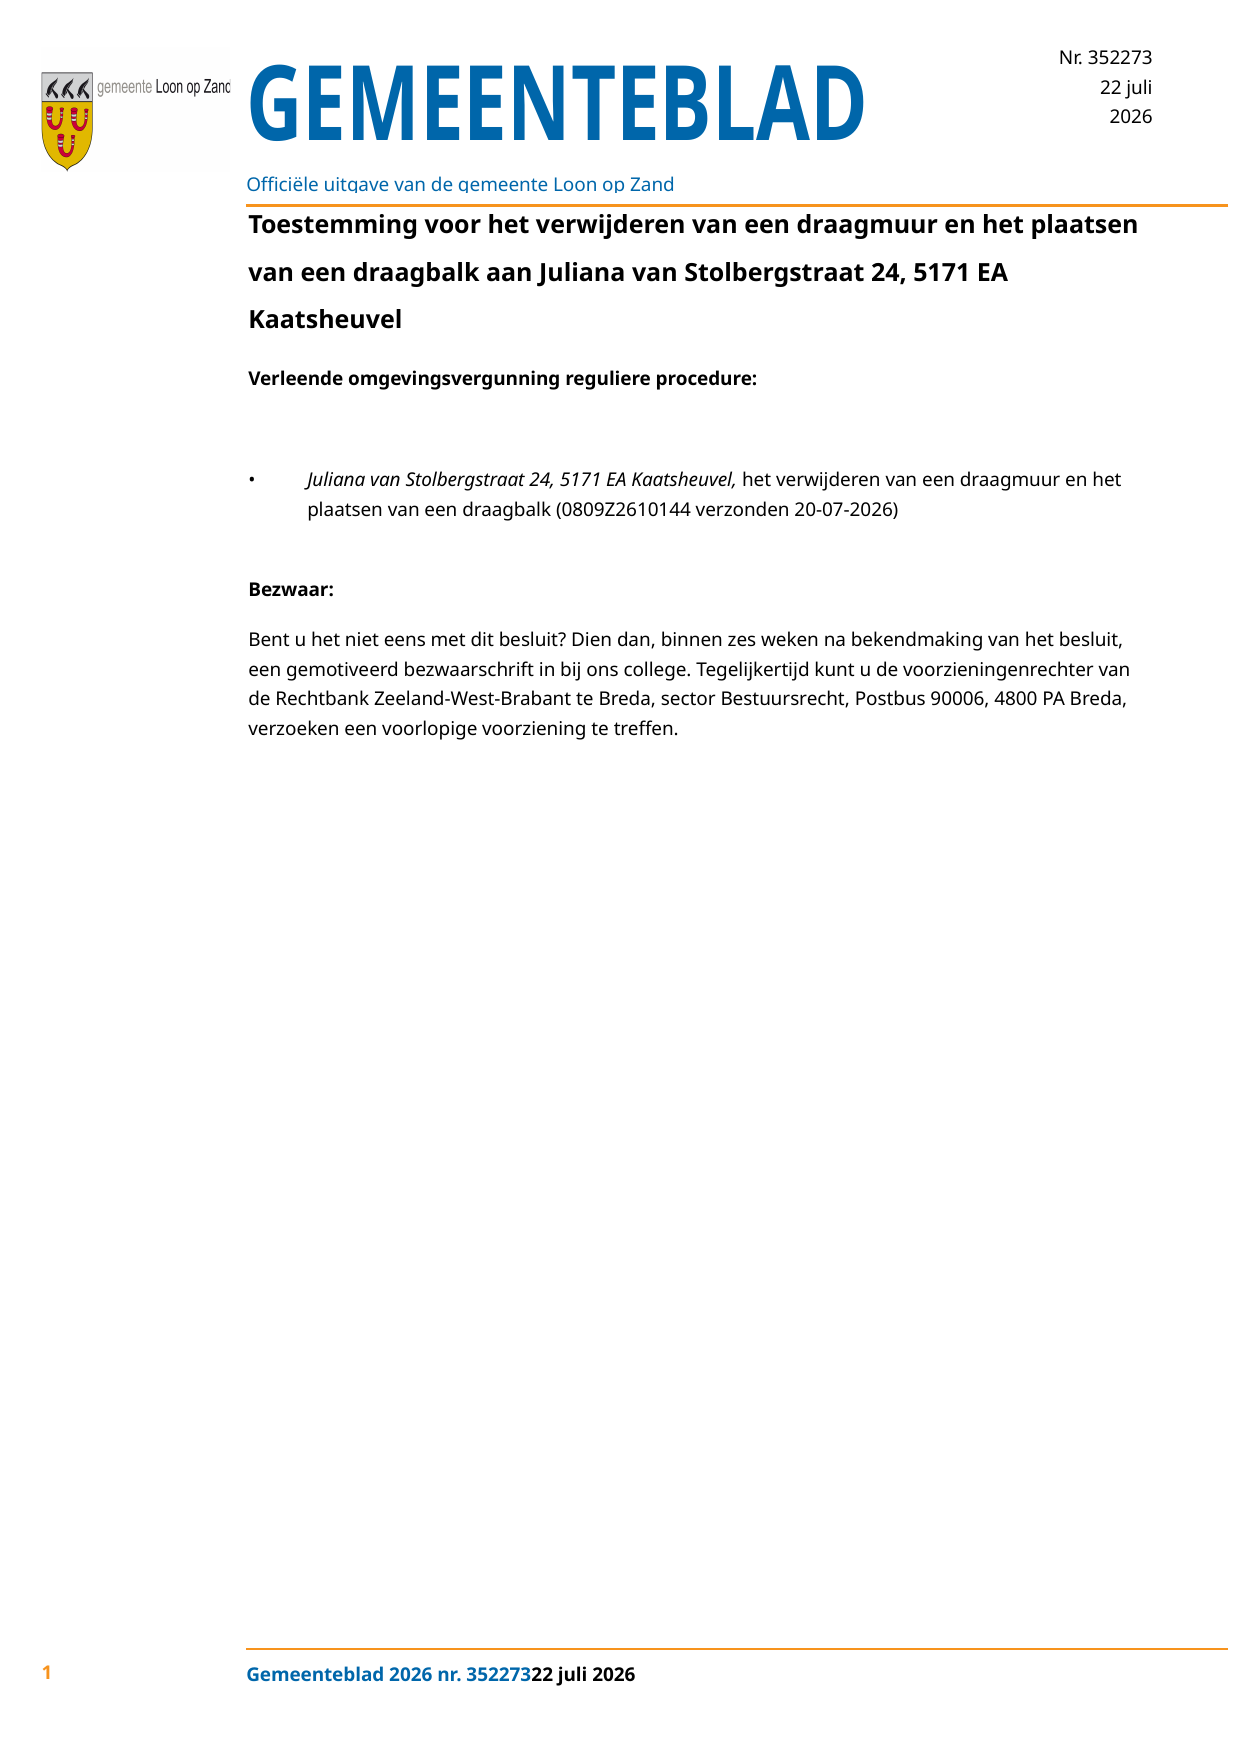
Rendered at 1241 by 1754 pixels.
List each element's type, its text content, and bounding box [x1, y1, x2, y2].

text Bezwaar: [248, 576, 1152, 602]
text Toestemming voor het verwijderen van een draagmuur en het plaatsen van een draagbalk aan Juliana van Stolbergstraat 24, 5171 EA Kaatsheuvel [248, 207, 1152, 336]
picture [41, 47, 231, 172]
text Bent u het niet eens met dit besluit? Dien dan, binnen zes weken na bekendmaking van het besluit, een gemotiveerd bezwaarschrift in bij ons college. Tegelijkertijd kunt u de voorzieningenrechter van de Rechtbank Zeeland-West-Brabant te Breda, sector Bestuursrecht, Postbus 90006, 4800 PA Breda, verzoeken een voorlopige voorziening te treffen. [248, 626, 1152, 741]
text Verleende omgevingsvergunning reguliere procedure: [248, 366, 1152, 391]
list Juliana van Stolbergstraat 24, 5171 EA Kaatsheuvel, het verwijderen van een draagmuur en het plaatsen van een draagbalk (0809Z2610144 verzonden 20-07-2026) [248, 466, 1152, 522]
